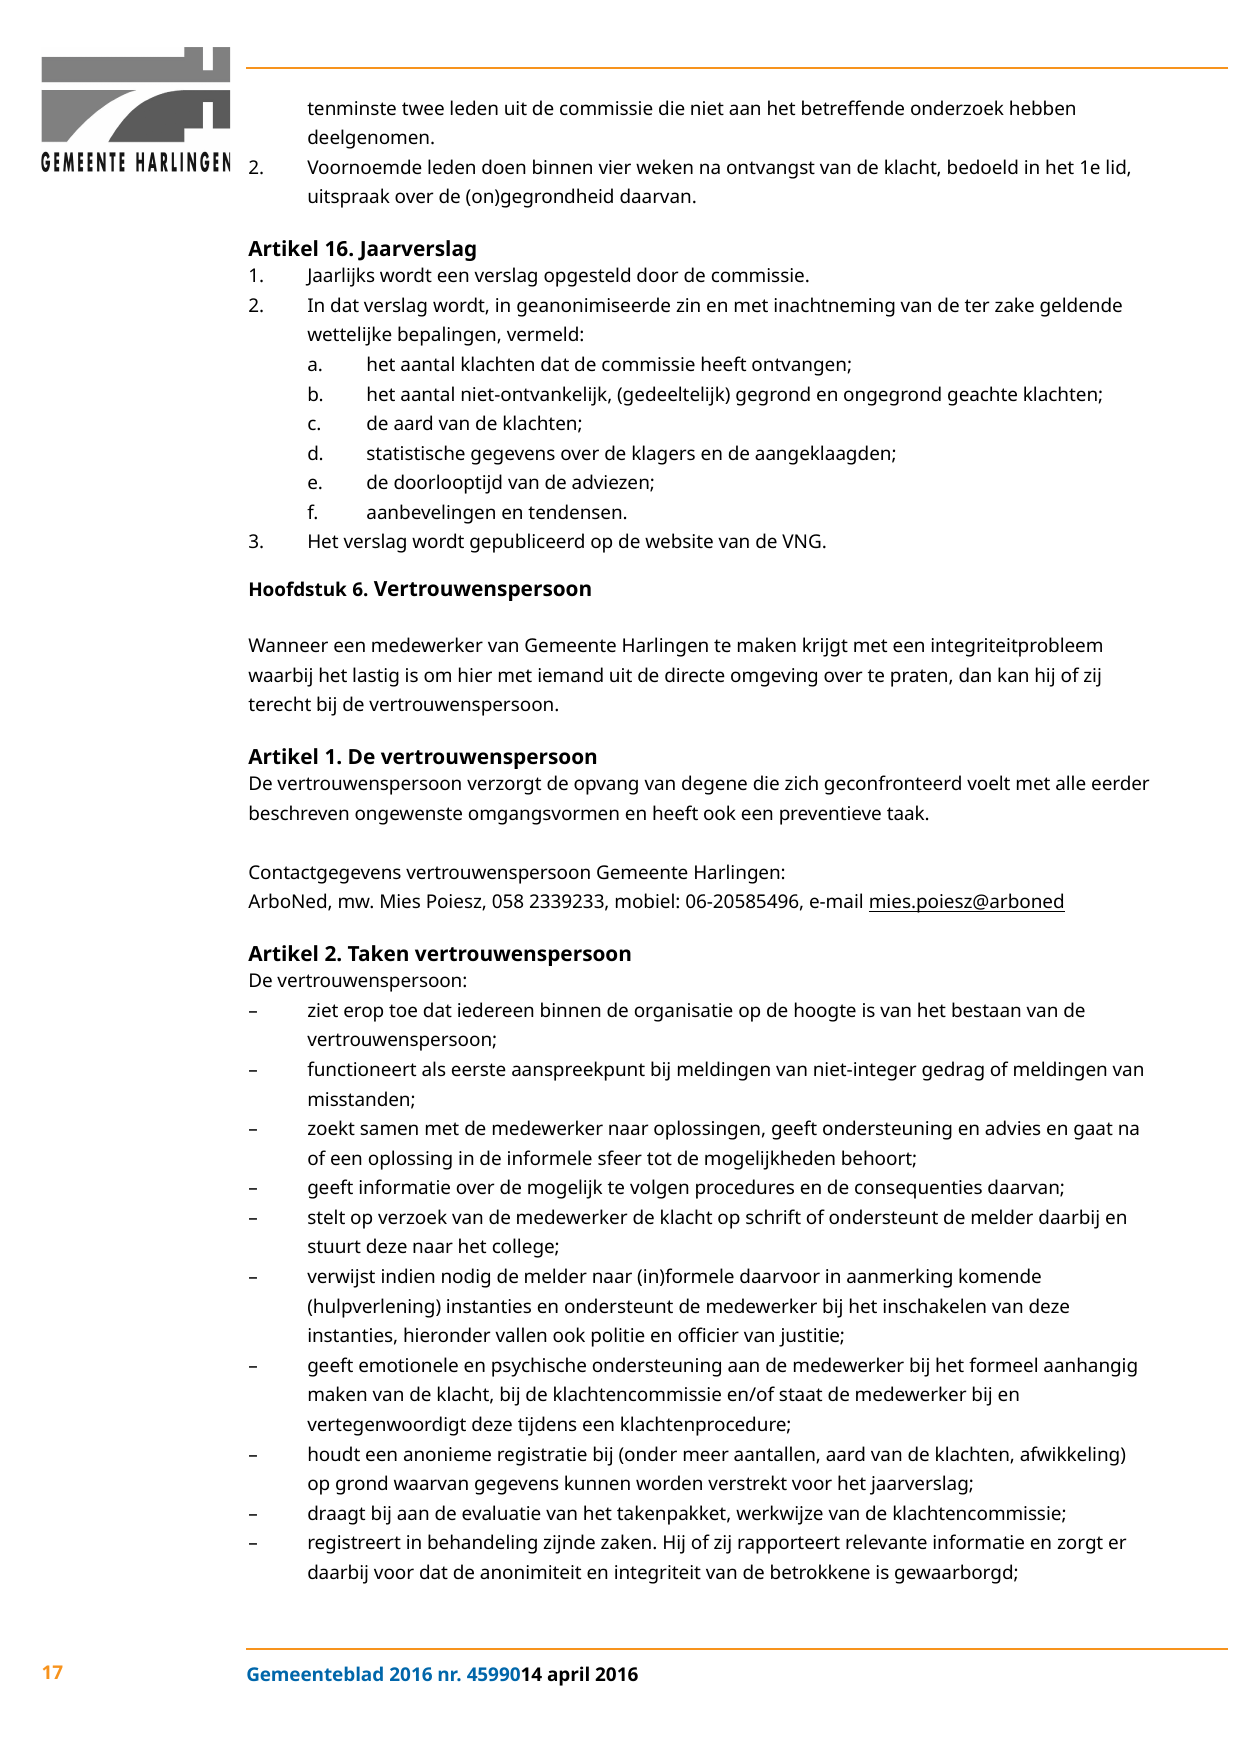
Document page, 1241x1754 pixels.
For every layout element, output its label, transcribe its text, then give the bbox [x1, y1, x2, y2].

list ziet erop toe dat iedereen binnen de organisatie op de hoogte is van het bestaan van de vertrouwenspersoon; [248, 997, 1152, 1052]
list Jaarlijks wordt een verslag opgesteld door de commissie. [248, 262, 1152, 288]
text De vertrouwenspersoon: [248, 967, 1152, 993]
text Hoofdstuk 6. Vertrouwenspersoon [248, 574, 1152, 603]
text Wanneer een medewerker van Gemeente Harlingen te maken krijgt met een integriteitprobleem waarbij het lastig is om hier met iemand uit de directe omgeving over te praten, dan kan hij of zij terecht bij de vertrouwenspersoon. [248, 632, 1152, 717]
list geeft informatie over de mogelijk te volgen procedures en de consequenties daarvan; [248, 1174, 1152, 1200]
list de doorlooptijd van de adviezen; [307, 469, 1152, 495]
list In dat verslag wordt, in geanonimiseerde zin en met inachtneming van de ter zake geldende wettelijke bepalingen, vermeld: [248, 292, 1152, 347]
list tenminste twee leden uit de commissie die niet aan het betreffende onderzoek hebben deelgenomen. [248, 95, 1152, 150]
list het aantal niet-ontvankelijk, (gedeeltelijk) gegrond en ongegrond geachte klachten; [307, 381, 1152, 406]
text Artikel 2. Taken vertrouwenspersoon [248, 939, 1152, 967]
list aanbevelingen en tendensen. [307, 499, 1152, 525]
list verwijst indien nodig de melder naar (in)formele daarvoor in aanmerking komende (hulpverlening) instanties en ondersteunt de medewerker bij het inschakelen van deze instanties, hieronder vallen ook politie en officier van justitie; [248, 1263, 1152, 1348]
text Contactgegevens vertrouwenspersoon Gemeente Harlingen: [248, 859, 1152, 885]
text Artikel 16. Jaarverslag [248, 234, 1152, 262]
list stelt op verzoek van de medewerker de klacht op schrift of ondersteunt de melder daarbij en stuurt deze naar het college; [248, 1204, 1152, 1259]
list Voornoemde leden doen binnen vier weken na ontvangst van de klacht, bedoeld in het 1e lid, uitspraak over de (on)gegrondheid daarvan. [248, 154, 1152, 209]
list het aantal klachten dat de commissie heeft ontvangen; [307, 351, 1152, 377]
list geeft emotionele en psychische ondersteuning aan de medewerker bij het formeel aanhangig maken van de klacht, bij de klachtencommissie en/of staat de medewerker bij en vertegenwoordigt deze tijdens een klachtenprocedure; [248, 1352, 1152, 1437]
list registreert in behandeling zijnde zaken. Hij of zij rapporteert relevante informatie en zorgt er daarbij voor dat de anonimiteit en integriteit van de betrokkene is gewaarborgd; [248, 1529, 1152, 1585]
list draagt bij aan de evaluatie van het takenpakket, werkwijze van de klachtencommissie; [248, 1500, 1152, 1526]
picture [41, 47, 231, 172]
list Het verslag wordt gepubliceerd op de website van de VNG. [248, 529, 1152, 554]
text Artikel 1. De vertrouwenspersoon [248, 742, 1152, 770]
list statistische gegevens over de klagers en de aangeklaagden; [307, 440, 1152, 466]
list zoekt samen met de medewerker naar oplossingen, geeft ondersteuning en advies en gaat na of een oplossing in de informele sfeer tot de mogelijkheden behoort; [248, 1115, 1152, 1171]
text ArboNed, mw. Mies Poiesz, 058 2339233, mobiel: 06-20585496, e-mail mies.poiesz@arboned [248, 889, 1152, 914]
list houdt een anonieme registratie bij (onder meer aantallen, aard van de klachten, afwikkeling) op grond waarvan gegevens kunnen worden verstrekt voor het jaarverslag; [248, 1441, 1152, 1496]
list functioneert als eerste aanspreekpunt bij meldingen van niet-integer gedrag of meldingen van misstanden; [248, 1056, 1152, 1112]
list de aard van de klachten; [307, 410, 1152, 436]
text De vertrouwenspersoon verzorgt de opvang van degene die zich geconfronteerd voelt met alle eerder beschreven ongewenste omgangsvormen en heeft ook een preventieve taak. [248, 770, 1152, 826]
